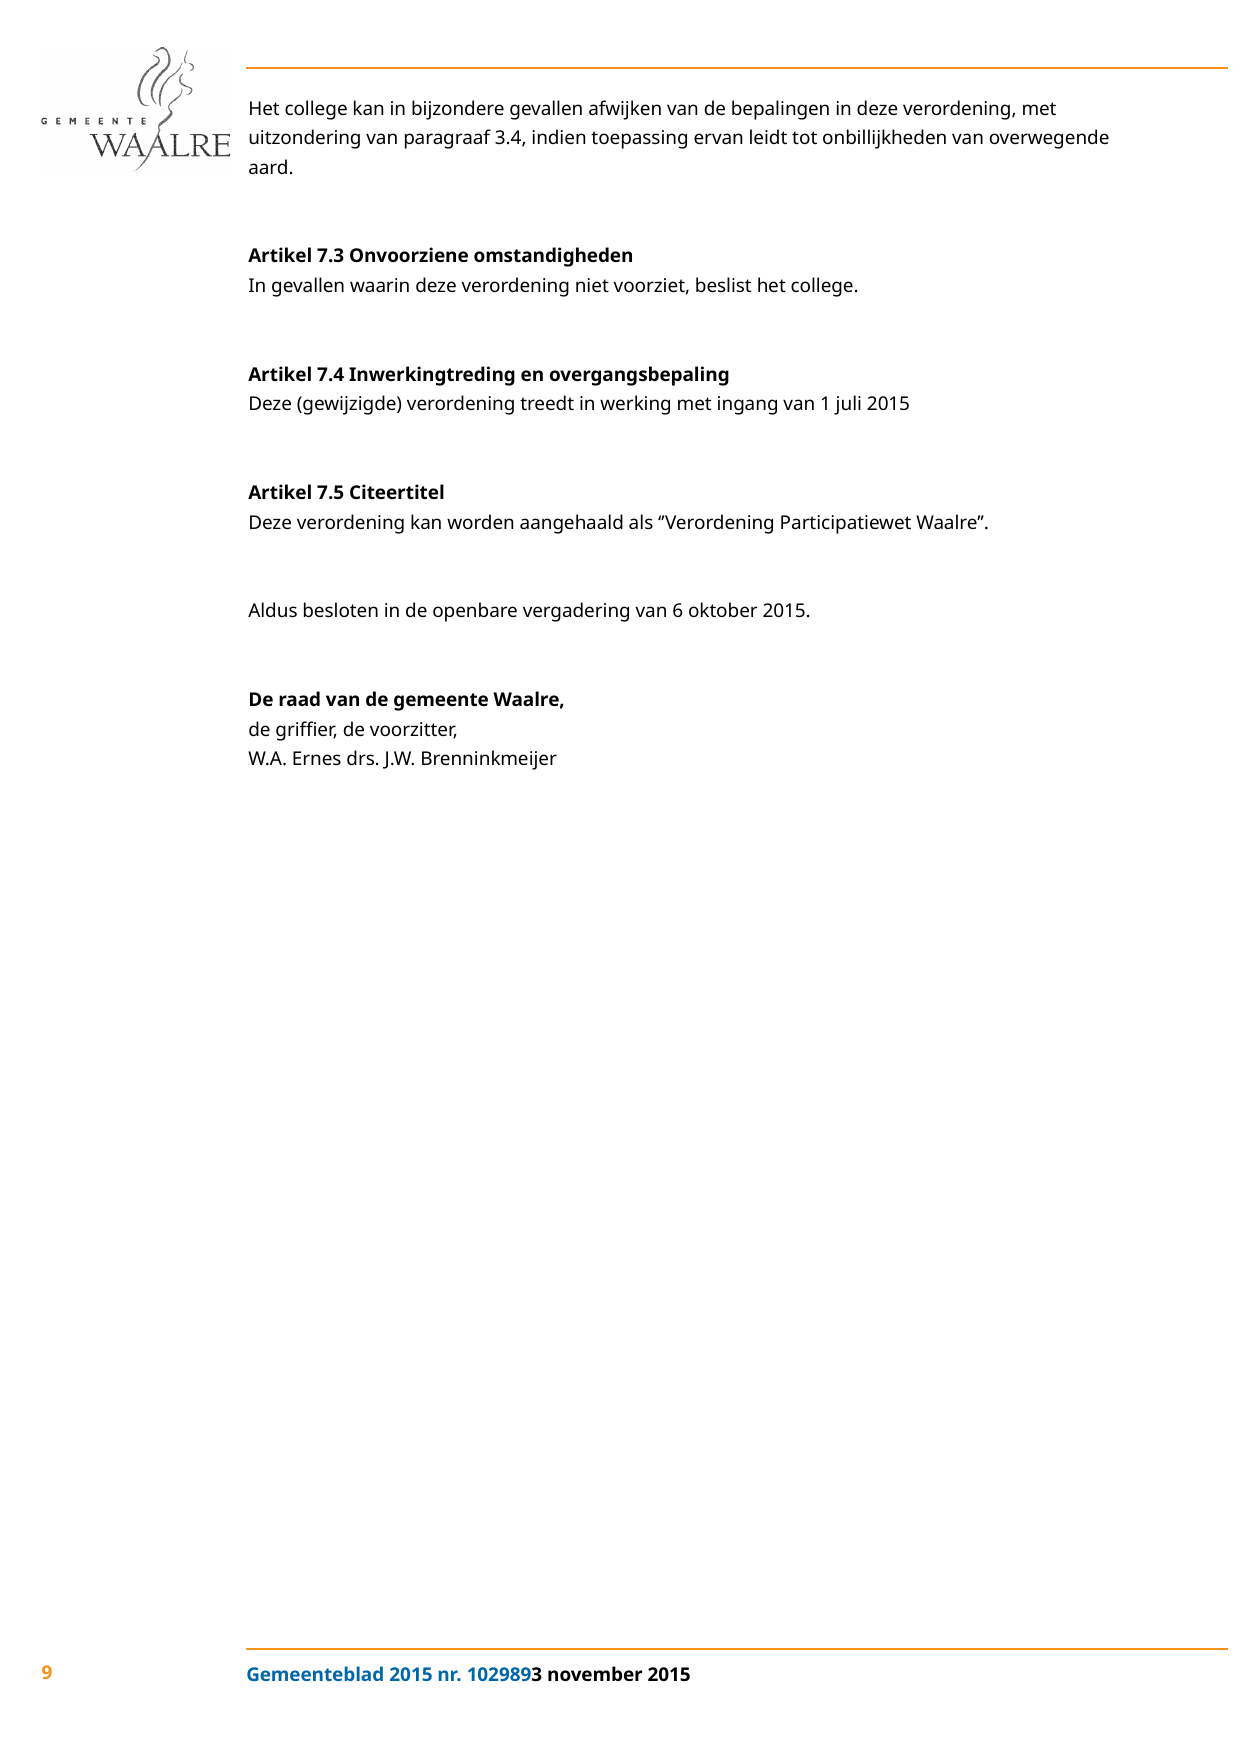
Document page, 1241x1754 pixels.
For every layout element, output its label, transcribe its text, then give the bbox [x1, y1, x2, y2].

text Het college kan in bijzondere gevallen afwijken van de bepalingen in deze verordening, met uitzondering van paragraaf 3.4, indien toepassing ervan leidt tot onbillijkheden van overwegende aard. [248, 95, 1152, 180]
picture [41, 47, 231, 172]
text Aldus besloten in de openbare vergadering van 6 oktober 2015. [248, 598, 1152, 623]
text Deze (gewijzigde) verordening treedt in werking met ingang van 1 juli 2015 [248, 391, 1152, 416]
text W.A. Ernes drs. J.W. Brenninkmeijer [248, 746, 1152, 771]
text Artikel 7.3 Onvoorziene omstandigheden [248, 243, 1152, 268]
text Artikel 7.4 Inwerkingtreding en overgangsbepaling [248, 361, 1152, 387]
text In gevallen waarin deze verordening niet voorziet, beslist het college. [248, 272, 1152, 298]
text de griffier, de voorzitter, [248, 716, 1152, 742]
text Artikel 7.5 Citeertitel [248, 479, 1152, 505]
text Deze verordening kan worden aangehaald als ‘’Verordening Participatiewet Waalre’’. [248, 509, 1152, 535]
text De raad van de gemeente Waalre, [248, 686, 1152, 712]
